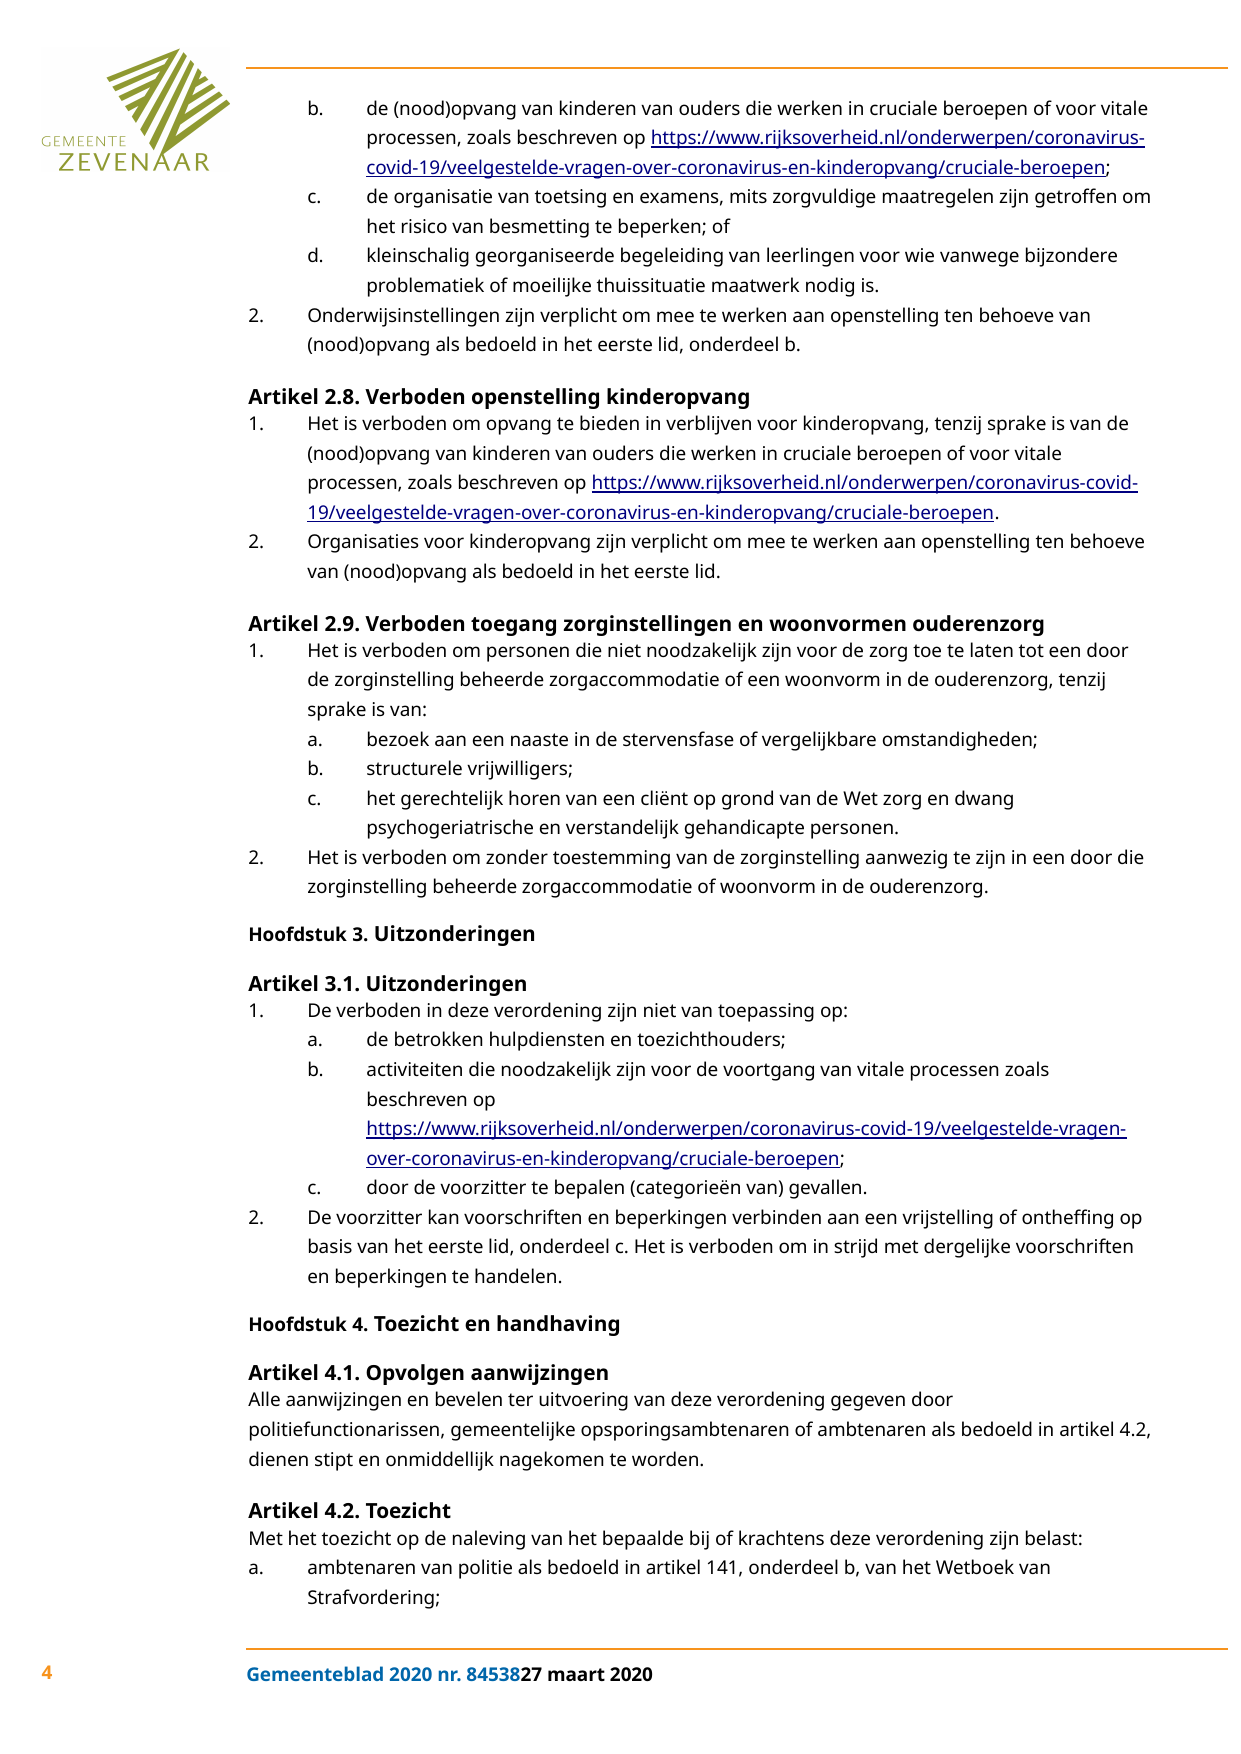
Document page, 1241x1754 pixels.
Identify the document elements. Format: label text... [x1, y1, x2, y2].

list bezoek aan een naaste in de stervensfase of vergelijkbare omstandigheden; [307, 726, 1152, 752]
list Het is verboden om opvang te bieden in verblijven voor kinderopvang, tenzij sprake is van de (nood)opvang van kinderen van ouders die werken in cruciale beroepen of voor vitale processen, zoals beschreven op https://www.rijksoverheid.nl/onderwerpen/coronavirus-covid-19/veelgestelde-vragen­-over-coronavirus-en-kinderopvang/cruciale-beroepen. [248, 410, 1152, 525]
text Hoofdstuk 3. Uitzonderingen [248, 919, 1152, 948]
text Artikel 4.1. Opvolgen aanwijzingen [248, 1358, 1152, 1387]
list de organisatie van toetsing en examens, mits zorgvuldige maatregelen zijn getroffen om het risico van besmetting te beperken; of [307, 183, 1152, 239]
list het gerechtelijk horen van een cliënt op grond van de Wet zorg en dwang psychogeriatrische en verstandelijk gehandicapte personen. [307, 785, 1152, 840]
list structurele vrijwilligers; [307, 755, 1152, 781]
list Onderwijsinstellingen zijn verplicht om mee te werken aan openstelling ten behoeve van (nood)opvang als bedoeld in het eerste lid, onderdeel b. [248, 302, 1152, 357]
text Artikel 2.9. Verboden toegang zorginstellingen en woonvormen ouderenzorg [248, 609, 1152, 637]
list De verboden in deze verordening zijn niet van toepassing op: [248, 997, 1152, 1023]
text Artikel 2.8. Verboden openstelling kinderopvang [248, 382, 1152, 410]
text Met het toezicht op de naleving van het bepaalde bij of krachtens deze verordening zijn belast: [248, 1525, 1152, 1550]
list Organisaties voor kinderopvang zijn verplicht om mee te werken aan openstelling ten behoeve van (nood)opvang als bedoeld in het eerste lid. [248, 529, 1152, 584]
text Hoofdstuk 4. Toezicht en handhaving [248, 1309, 1152, 1337]
list ambtenaren van politie als bedoeld in artikel 141, onderdeel b, van het Wetboek van Strafvordering; [248, 1554, 1152, 1609]
list de (nood)opvang van kinderen van ouders die werken in cruciale beroepen of voor vitale processen, zoals beschreven op https://www.rijksoverheid.nl/onderwerpen/coronavirus-covid-19/veelgestelde-vragen-over-coronavirus-en-kinderopvang/cruciale-beroepen; [307, 95, 1152, 180]
list kleinschalig georganiseerde begeleiding van leerlingen voor wie vanwege bijzondere problematiek of moeilijke thuissituatie maatwerk nodig is. [307, 243, 1152, 298]
text Artikel 3.1. Uitzonderingen [248, 969, 1152, 997]
list door de voorzitter te bepalen (categorieën van) gevallen. [307, 1174, 1152, 1200]
picture [41, 47, 231, 172]
list activiteiten die noodzakelijk zijn voor de voortgang van vitale processen zoals beschreven op https://www.rijksoverheid.nl/onderwerpen/coronavirus-covid-19/veelgestelde-vragen-over­-coronavirus-en-kinderopvang/cruciale-beroepen; [307, 1056, 1152, 1171]
list Het is verboden om zonder toestemming van de zorginstelling aanwezig te zijn in een door die zorginstelling beheerde zorgaccommodatie of woonvorm in de ouderenzorg. [248, 844, 1152, 899]
text Alle aanwijzingen en bevelen ter uitvoering van deze verordening gegeven door politiefunctionarissen, gemeentelijke opsporingsambtenaren of ambtenaren als bedoeld in artikel 4.2, dienen stipt en onmiddellijk nagekomen te worden. [248, 1387, 1152, 1472]
text Artikel 4.2. Toezicht [248, 1496, 1152, 1525]
list Het is verboden om personen die niet noodzakelijk zijn voor de zorg toe te laten tot een door de zorginstelling beheerde zorgaccommodatie of een woonvorm in de ouderenzorg, tenzij sprake is van: [248, 637, 1152, 722]
list De voorzitter kan voorschriften en beperkingen verbinden aan een vrijstelling of ontheffing op basis van het eerste lid, onderdeel c. Het is verboden om in strijd met dergelijke voorschriften en beperkingen te handelen. [248, 1204, 1152, 1289]
list de betrokken hulpdiensten en toezichthouders; [307, 1027, 1152, 1052]
